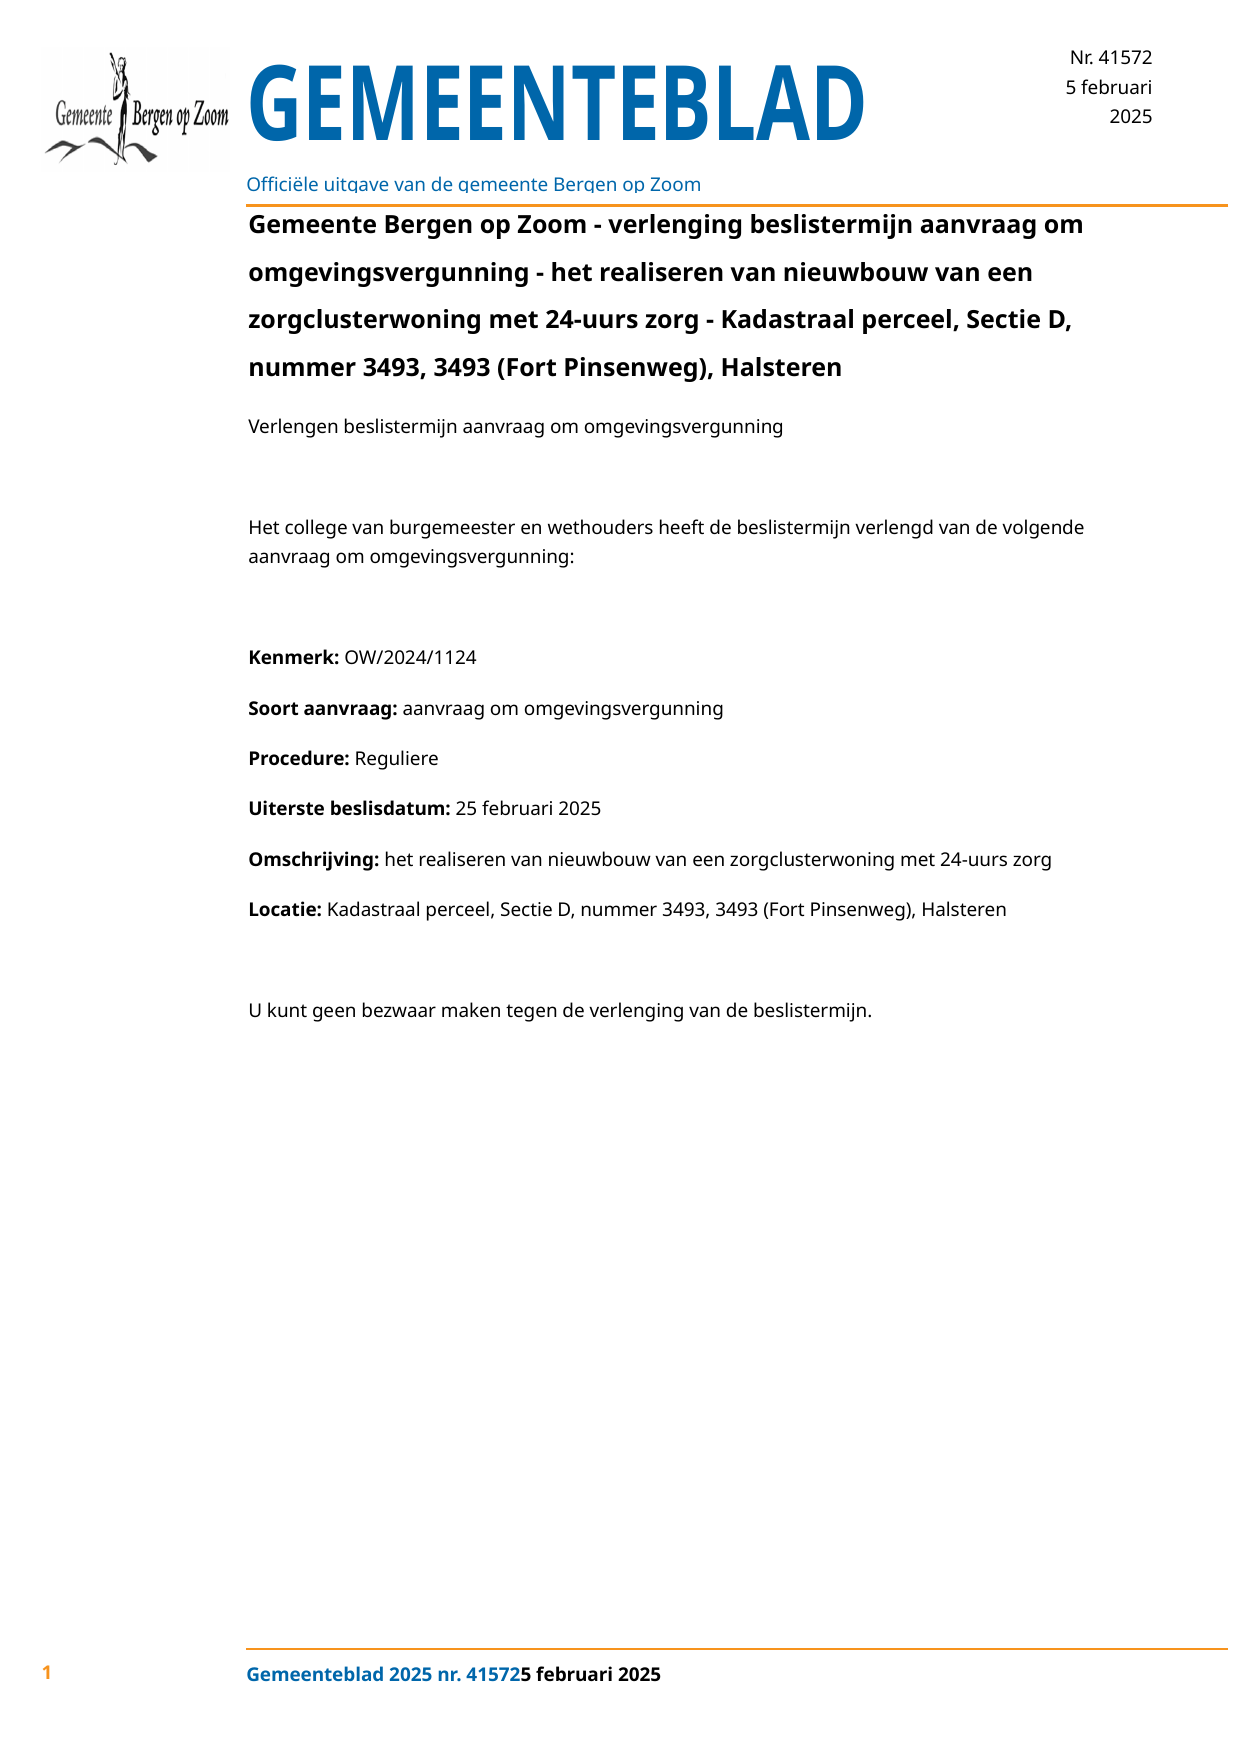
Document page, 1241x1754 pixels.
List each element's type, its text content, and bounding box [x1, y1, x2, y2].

text Verlengen beslistermijn aanvraag om omgevingsvergunning [248, 413, 1152, 439]
text Locatie: Kadastraal perceel, Sectie D, nummer 3493, 3493 (Fort Pinsenweg), Halsteren [248, 896, 1152, 922]
text Uiterste beslisdatum: 25 februari 2025 [248, 796, 1152, 821]
text Procedure: Reguliere [248, 745, 1152, 771]
picture [41, 47, 231, 172]
text Gemeente Bergen op Zoom - verlenging beslistermijn aanvraag om omgevingsvergunning - het realiseren van nieuwbouw van een zorgclusterwoning met 24-uurs zorg - Kadastraal perceel, Sectie D, nummer 3493, 3493 (Fort Pinsenweg), Halsteren [248, 207, 1152, 384]
text Soort aanvraag: aanvraag om omgevingsvergunning [248, 695, 1152, 721]
text U kunt geen bezwaar maken tegen de verlenging van de beslistermijn. [248, 997, 1152, 1023]
text Kenmerk: OW/2024/1124 [248, 644, 1152, 670]
text Het college van burgemeester en wethouders heeft de beslistermijn verlengd van de volgende aanvraag om omgevingsvergunning: [248, 514, 1152, 569]
text Omschrijving: het realiseren van nieuwbouw van een zorgclusterwoning met 24-uurs zorg [248, 846, 1152, 872]
